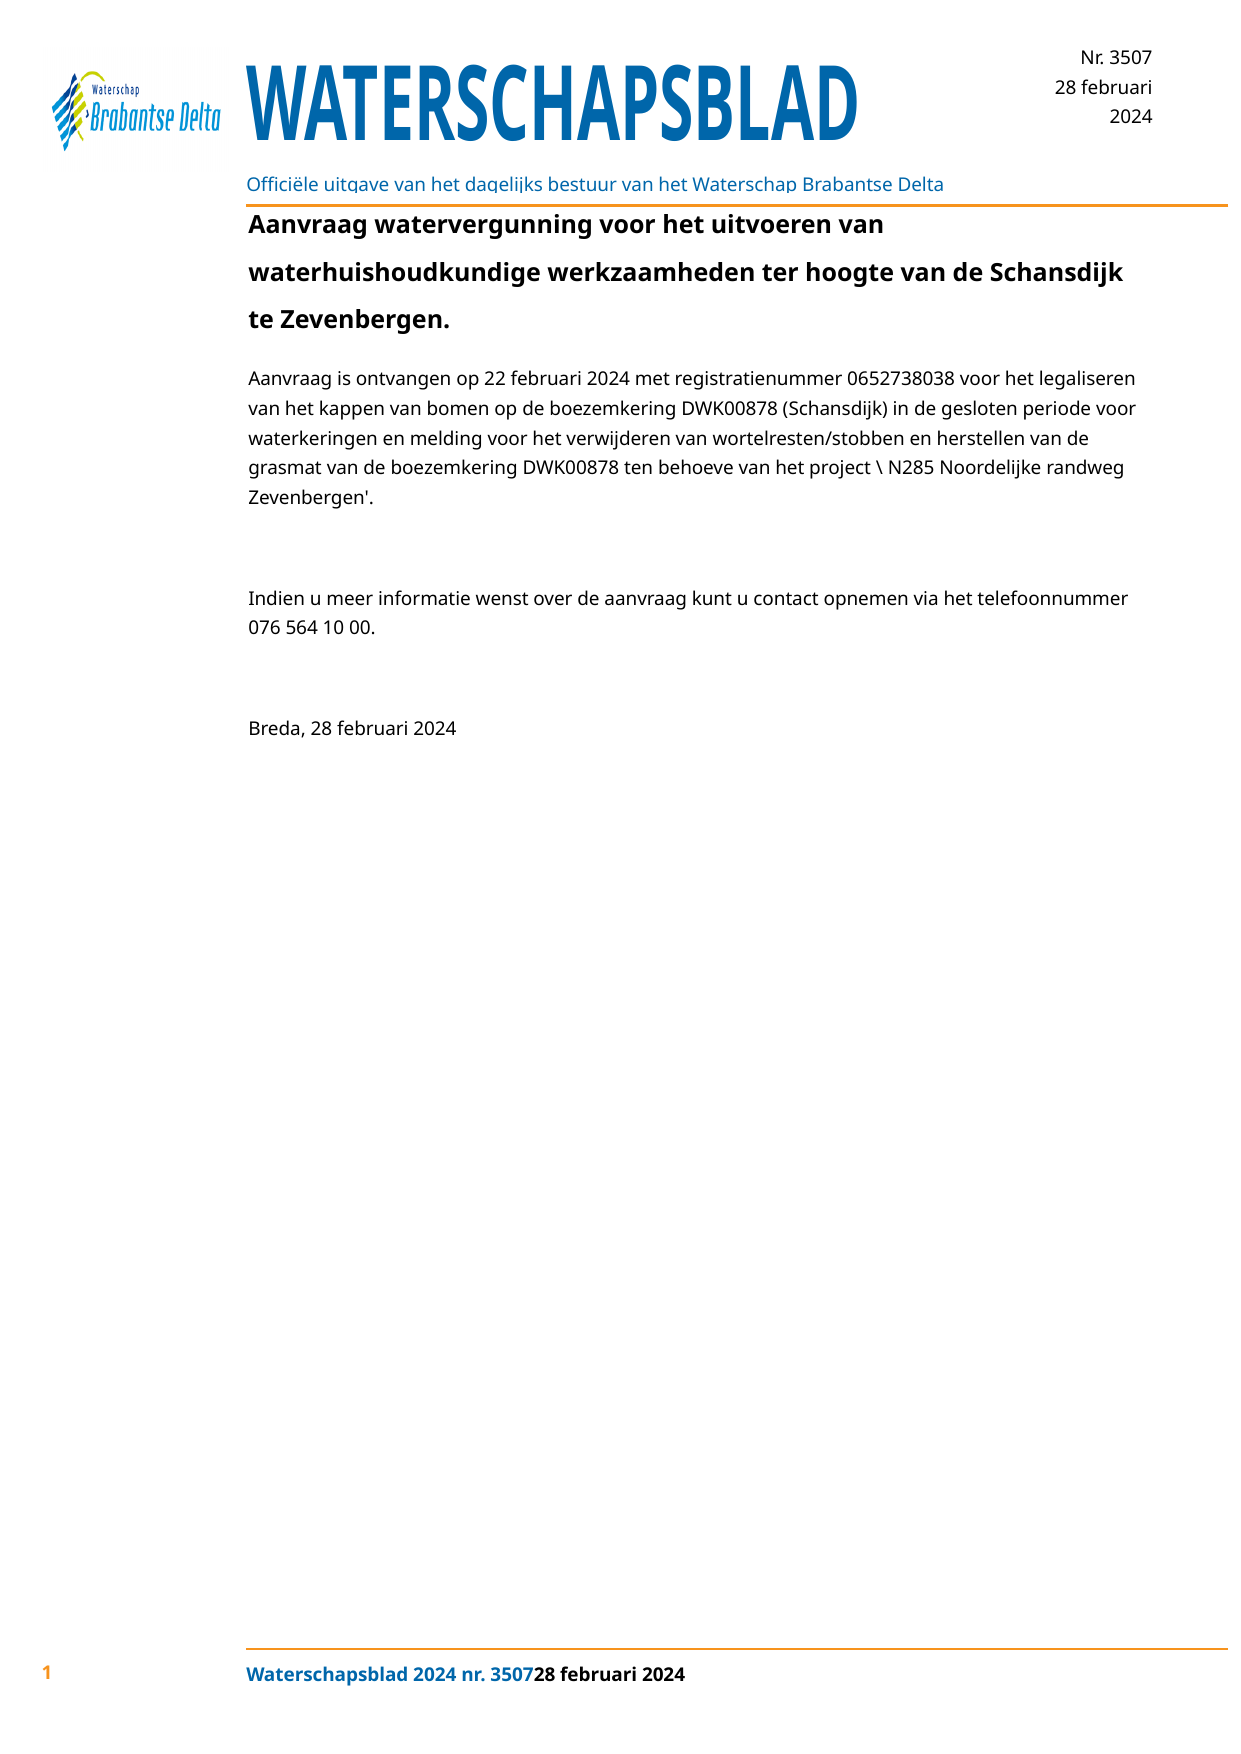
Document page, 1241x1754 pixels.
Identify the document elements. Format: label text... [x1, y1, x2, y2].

text Breda, 28 februari 2024 [248, 715, 1152, 741]
text Aanvraag is ontvangen op 22 februari 2024 met registratienummer 0652738038 voor het legaliseren van het kappen van bomen op de boezemkering DWK00878 (Schansdijk) in de gesloten periode voor waterkeringen en melding voor het verwijderen van wortelresten/stobben en herstellen van de grasmat van de boezemkering DWK00878 ten behoeve van het project \ N285 Noordelijke randweg Zevenbergen'. [248, 366, 1152, 509]
text Indien u meer informatie wenst over de aanvraag kunt u contact opnemen via het telefoonnummer 076 564 10 00. [248, 585, 1152, 640]
text Aanvraag watervergunning voor het uitvoeren van waterhuishoudkundige werkzaamheden ter hoogte van de Schansdijk te Zevenbergen. [248, 207, 1152, 336]
picture [41, 47, 231, 172]
